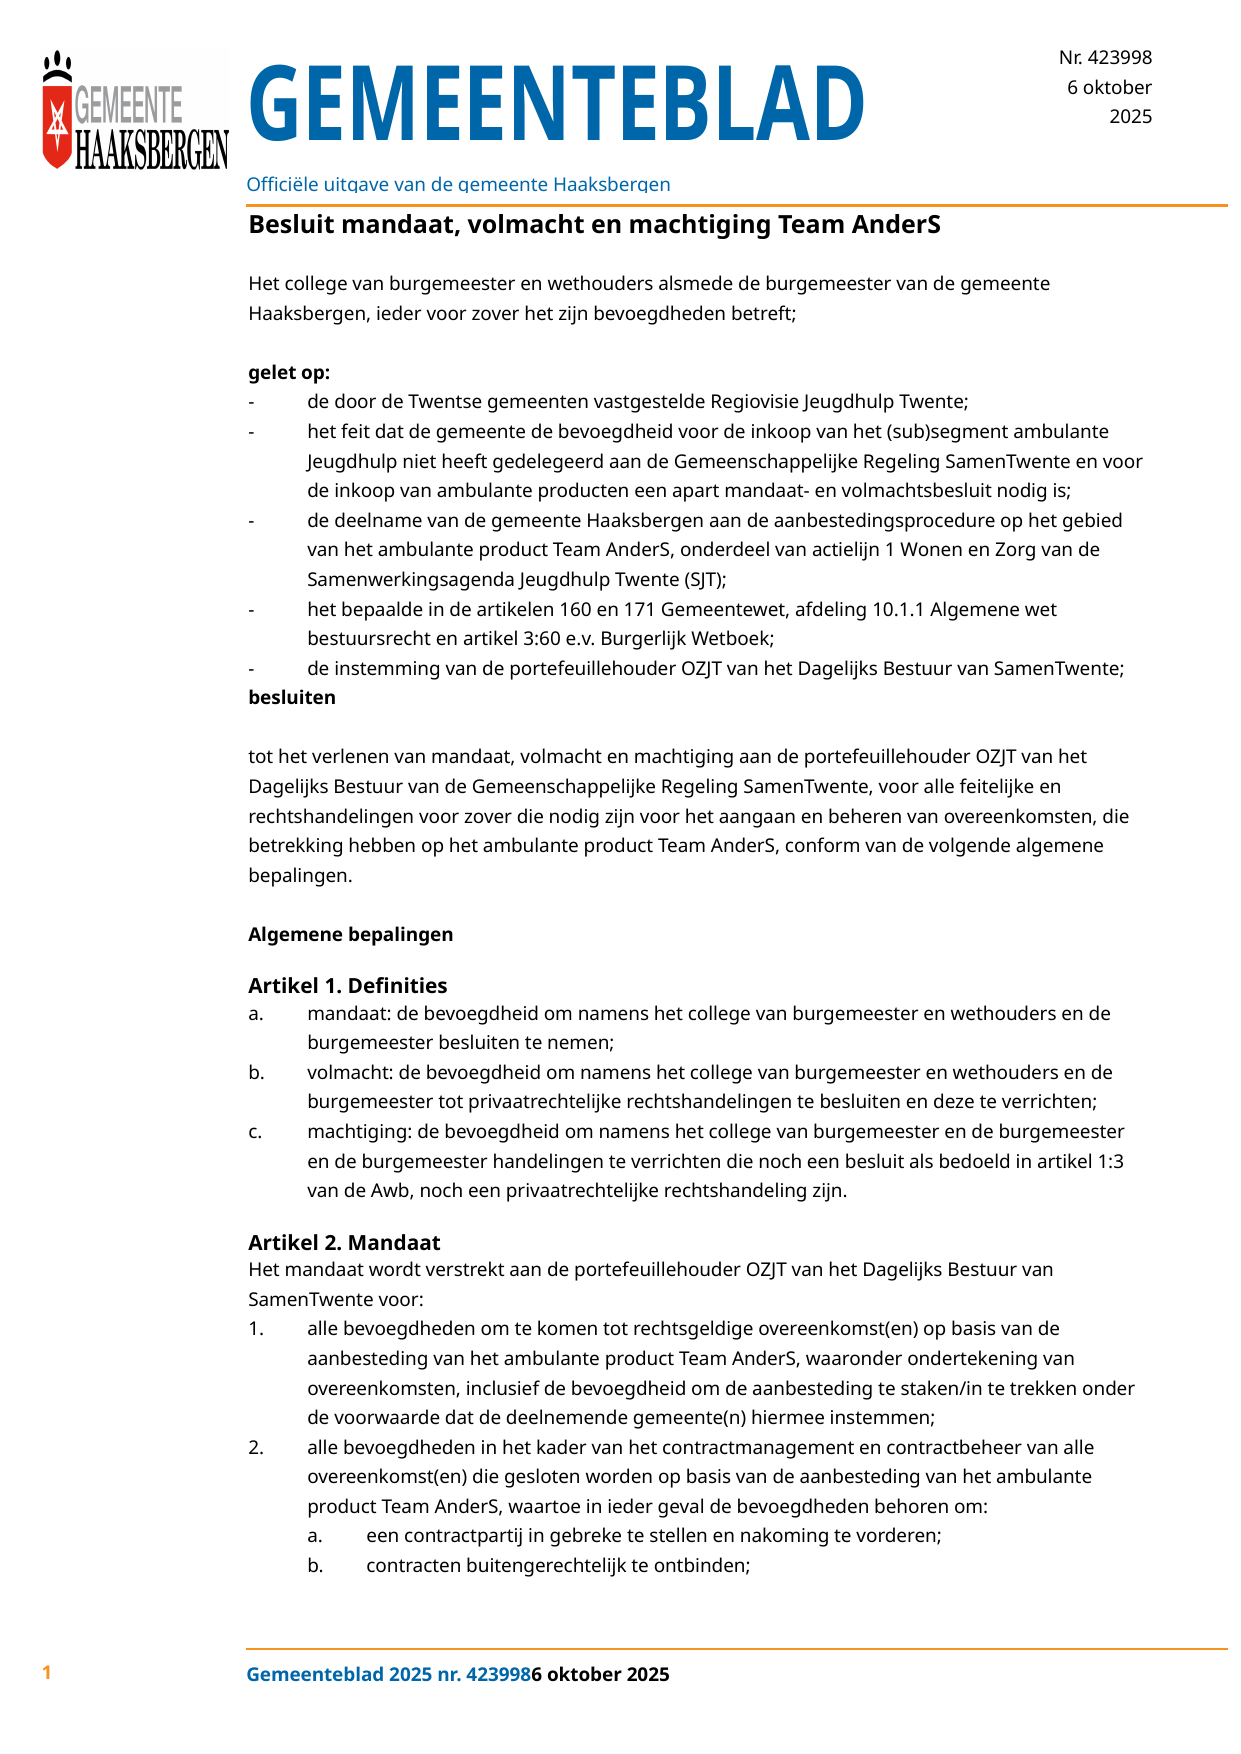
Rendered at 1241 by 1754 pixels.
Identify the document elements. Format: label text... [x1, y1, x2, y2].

list alle bevoegdheden om te komen tot rechtsgeldige overeenkomst(en) op basis van de aanbesteding van het ambulante product Team AnderS, waaronder ondertekening van overeenkomsten, inclusief de bevoegdheid om de aanbesteding te staken/in te trekken onder de voorwaarde dat de deelnemende gemeente(n) hiermee instemmen; [248, 1316, 1152, 1430]
text Het college van burgemeester en wethouders alsmede de burgemeester van de gemeente Haaksbergen, ieder voor zover het zijn bevoegdheden betreft; [248, 270, 1152, 326]
text besluiten [248, 684, 1152, 710]
text gelet op: [248, 359, 1152, 385]
text Het mandaat wordt verstrekt aan de portefeuillehouder OZJT van het Dagelijks Bestuur van SamenTwente voor: [248, 1256, 1152, 1312]
list de deelname van de gemeente Haaksbergen aan de aanbestedingsprocedure op het gebied van het ambulante product Team AnderS, onderdeel van actielijn 1 Wonen en Zorg van de Samenwerkingsagenda Jeugdhulp Twente (SJT); [248, 507, 1152, 592]
picture [41, 47, 231, 172]
list de instemming van de portefeuillehouder OZJT van het Dagelijks Bestuur van SamenTwente; [248, 655, 1152, 681]
list de door de Twentse gemeenten vastgestelde Regiovisie Jeugdhulp Twente; [248, 389, 1152, 414]
text Artikel 2. Mandaat [248, 1228, 1152, 1256]
text tot het verlenen van mandaat, volmacht en machtiging aan de portefeuillehouder OZJT van het Dagelijks Bestuur van de Gemeenschappelijke Regeling SamenTwente, voor alle feitelijke en rechtshandelingen voor zover die nodig zijn voor het aangaan en beheren van overeenkomsten, die betrekking hebben op het ambulante product Team AnderS, conform van de volgende algemene bepalingen. [248, 744, 1152, 888]
list een contractpartij in gebreke te stellen en nakoming te vorderen; [307, 1523, 1152, 1548]
text Besluit mandaat, volmacht en machtiging Team AnderS [248, 207, 1152, 241]
list alle bevoegdheden in het kader van het contractmanagement en contractbeheer van alle overeenkomst(en) die gesloten worden op basis van de aanbesteding van het ambulante product Team AnderS, waartoe in ieder geval de bevoegdheden behoren om: [248, 1434, 1152, 1519]
list volmacht: de bevoegdheid om namens het college van burgemeester en wethouders en de burgemeester tot privaatrechtelijke rechtshandelingen te besluiten en deze te verrichten; [248, 1059, 1152, 1114]
list het bepaalde in de artikelen 160 en 171 Gemeentewet, afdeling 10.1.1 Algemene wet bestuursrecht en artikel 3:60 e.v. Burgerlijk Wetboek; [248, 596, 1152, 651]
text Artikel 1. Definities [248, 972, 1152, 1000]
list mandaat: de bevoegdheid om namens het college van burgemeester en wethouders en de burgemeester besluiten te nemen; [248, 1000, 1152, 1055]
text Algemene bepalingen [248, 921, 1152, 947]
list contracten buitengerechtelijk te ontbinden; [307, 1552, 1152, 1578]
list machtiging: de bevoegdheid om namens het college van burgemeester en de burgemeester en de burgemeester handelingen te verrichten die noch een besluit als bedoeld in artikel 1:3 van de Awb, noch een privaatrechtelijke rechtshandeling zijn. [248, 1118, 1152, 1203]
list het feit dat de gemeente de bevoegdheid voor de inkoop van het (sub)segment ambulante Jeugdhulp niet heeft gedelegeerd aan de Gemeenschappelijke Regeling SamenTwente en voor de inkoop van ambulante producten een apart mandaat- en volmachtsbesluit nodig is; [248, 418, 1152, 503]
